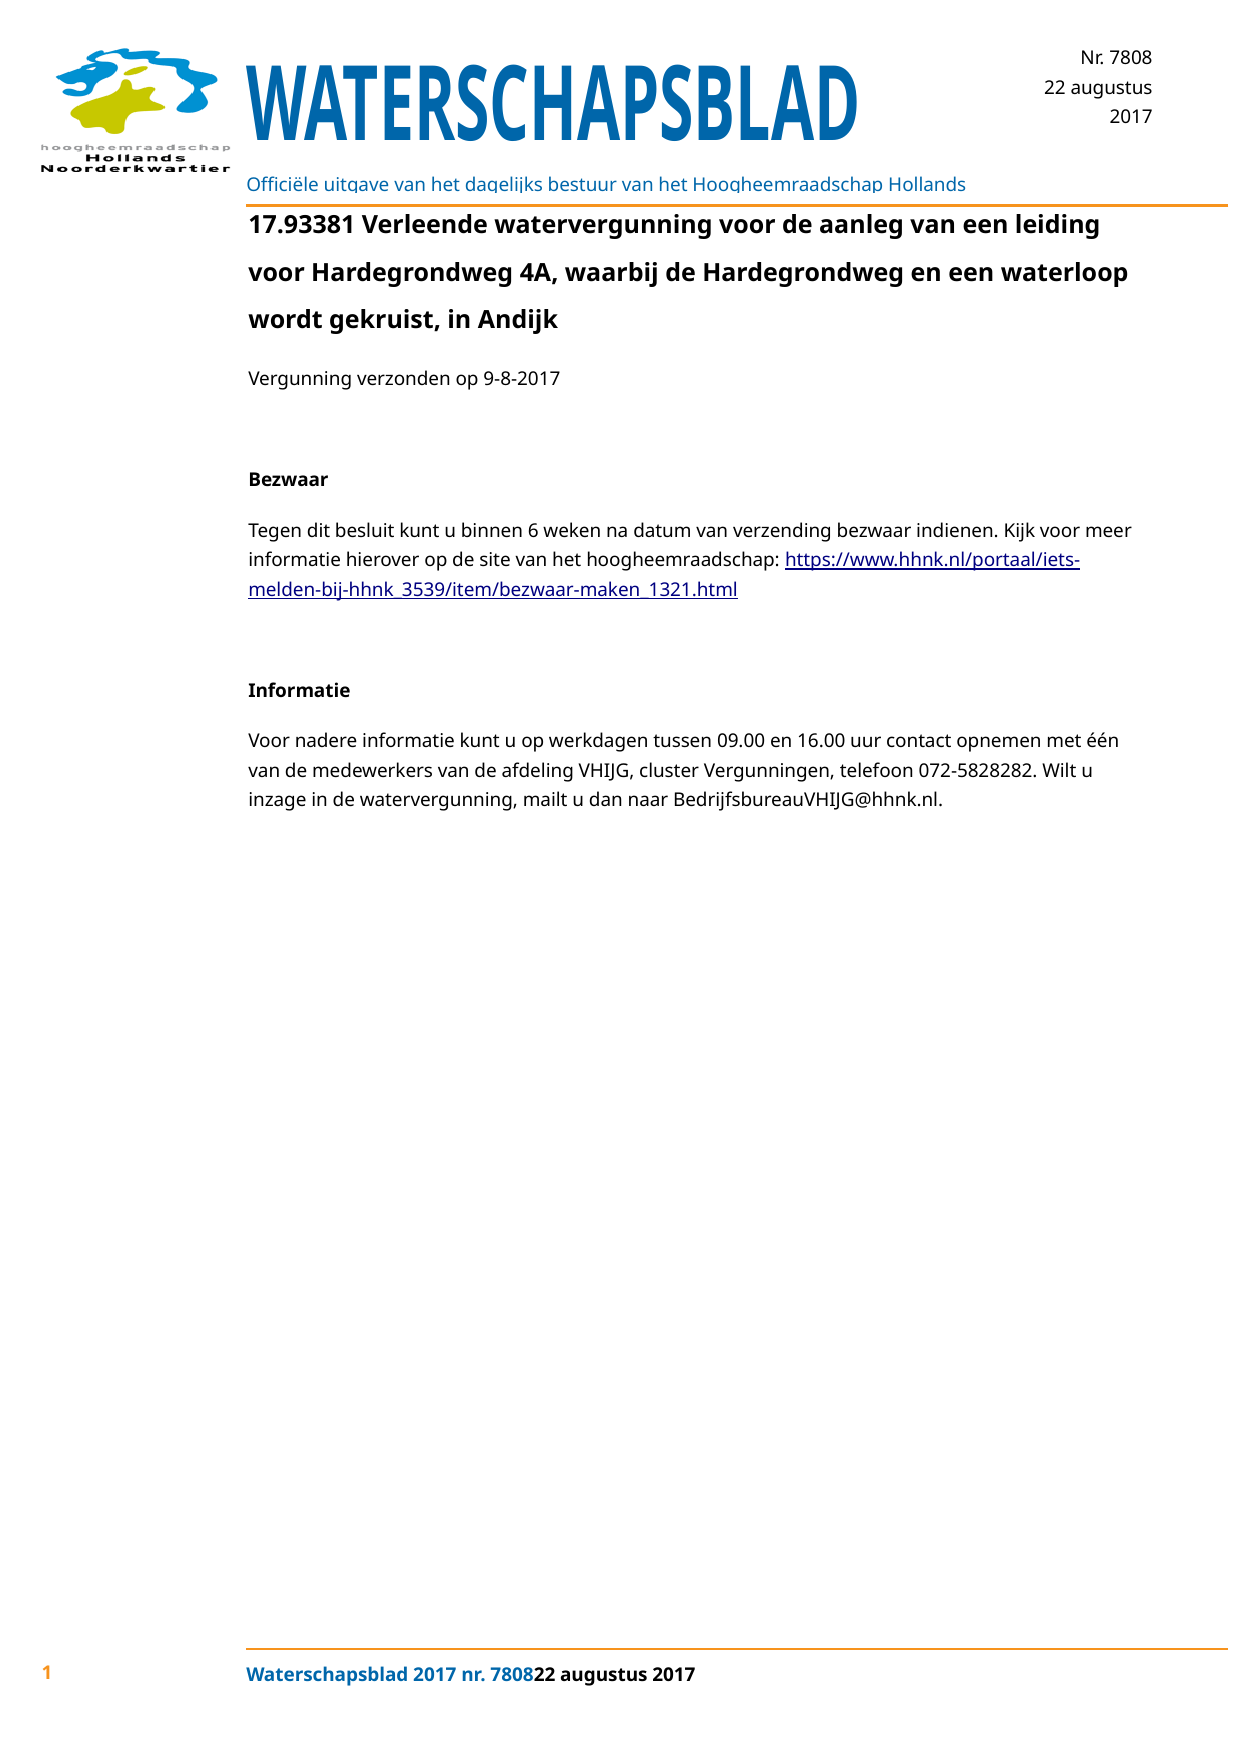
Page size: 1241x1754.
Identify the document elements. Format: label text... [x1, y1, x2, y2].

text 17.93381 Verleende watervergunning voor de aanleg van een leiding voor Hardegrondweg 4A, waarbij de Hardegrondweg en een waterloop wordt gekruist, in Andijk [248, 207, 1152, 336]
text Voor nadere informatie kunt u op werkdagen tussen 09.00 en 16.00 uur contact opnemen met één van de medewerkers van de afdeling VHIJG, cluster Vergunningen, telefoon 072-5828282. Wilt u inzage in de watervergunning, mailt u dan naar BedrijfsbureauVHIJG@hhnk.nl. [248, 727, 1152, 812]
picture [41, 47, 231, 172]
text Vergunning verzonden op 9-8-2017 [248, 366, 1152, 391]
text Bezwaar [248, 466, 1152, 492]
text Tegen dit besluit kunt u binnen 6 weken na datum van verzending bezwaar indienen. Kijk voor meer informatie hierover op de site van het hoogheemraadschap: https://www.hhnk.nl/portaal/iets-melden-bij-hhnk_3539/item/bezwaar-maken_1321.html [248, 517, 1152, 602]
text Informatie [248, 677, 1152, 702]
